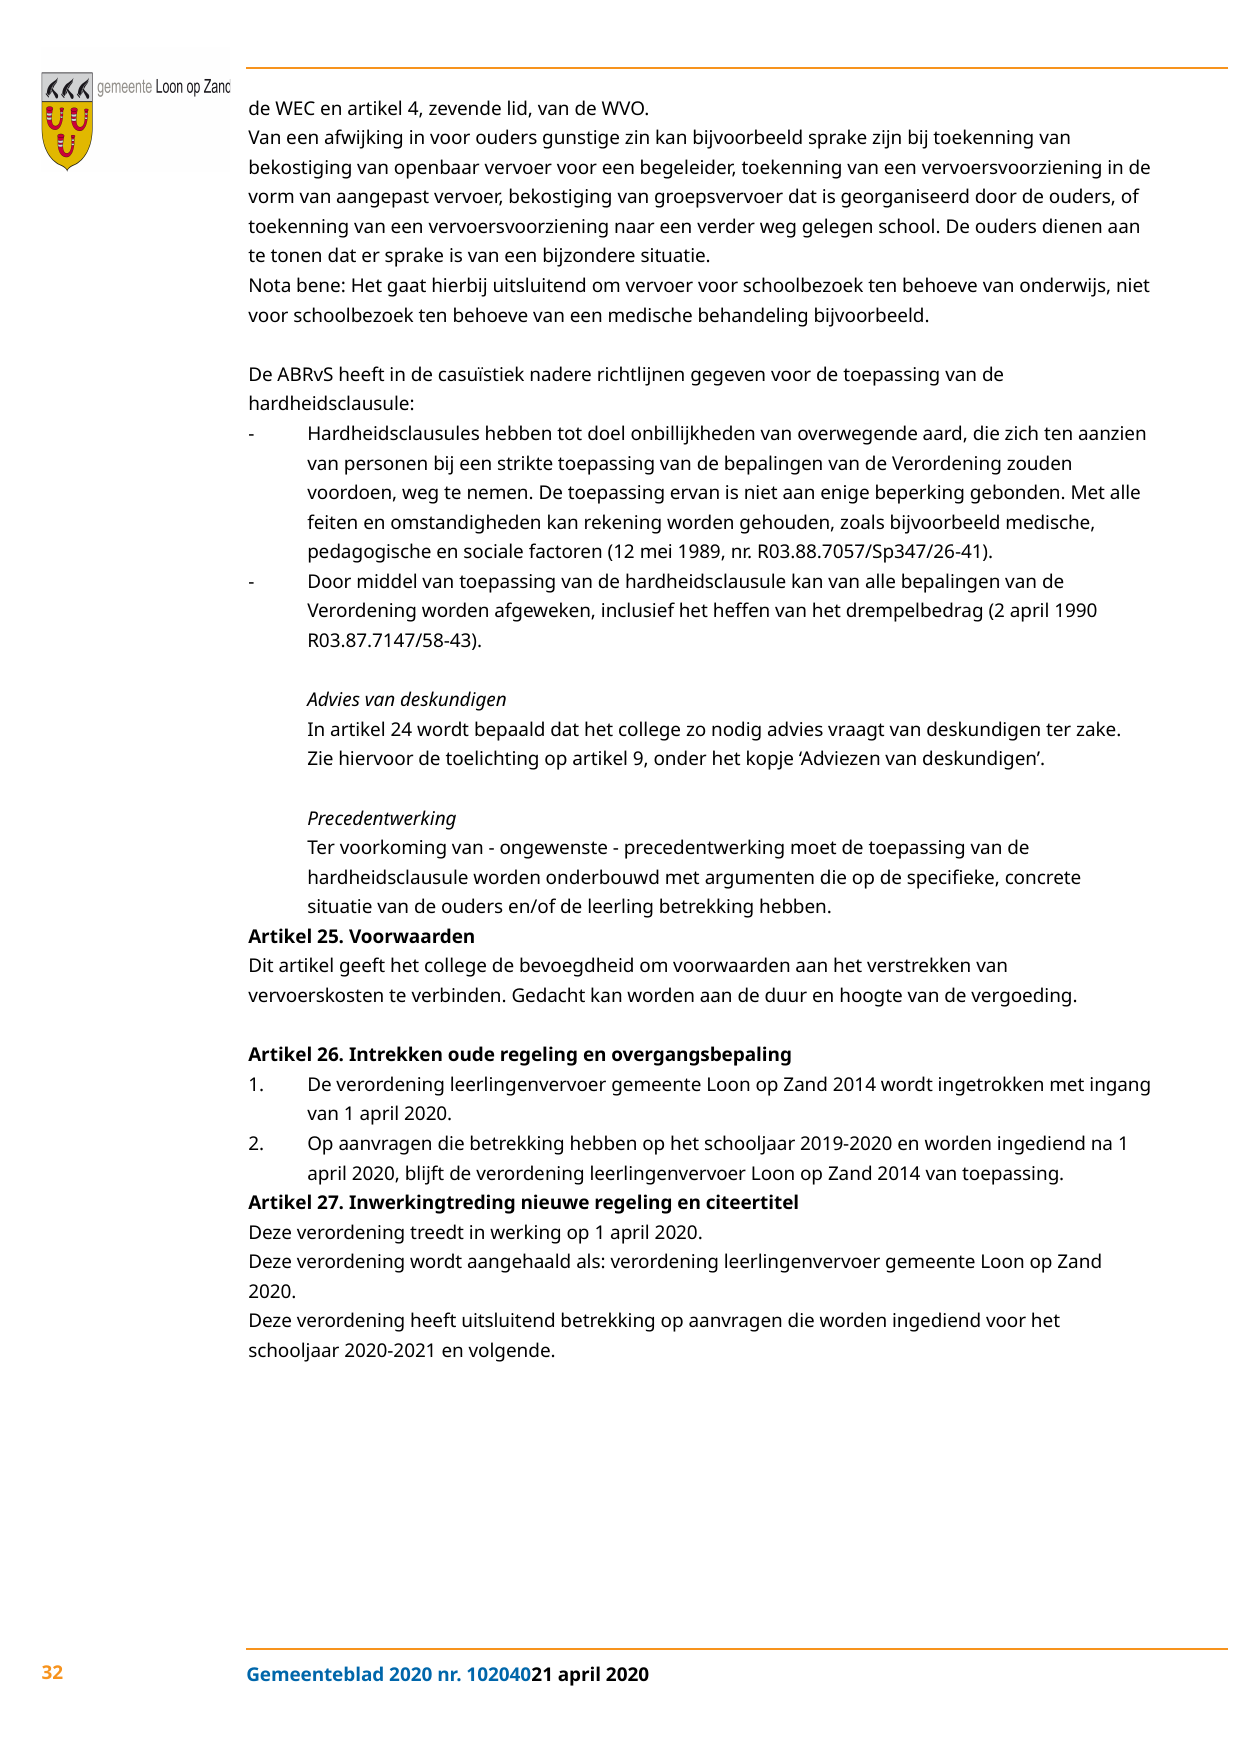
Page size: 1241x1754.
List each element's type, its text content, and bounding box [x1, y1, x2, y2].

text Deze verordening treedt in werking op 1 april 2020. [248, 1219, 1152, 1245]
text Dit artikel geeft het college de bevoegdheid om voorwaarden aan het verstrekken van [248, 953, 1152, 978]
list Door middel van toepassing van de hardheidsclausule kan van alle bepalingen van de Verordening worden afgeweken, inclusief het heffen van het drempelbedrag (2 april 1990 R03.87.7147/58-43). [248, 568, 1152, 653]
text Nota bene: Het gaat hierbij uitsluitend om vervoer voor schoolbezoek ten behoeve van onderwijs, niet voor schoolbezoek ten behoeve van een medische behandeling bijvoorbeeld. [248, 272, 1152, 328]
text Artikel 27. Inwerkingtreding nieuwe regeling en citeertitel [248, 1189, 1152, 1215]
list Ter voorkoming van - ongewenste - precedentwerking moet de toepassing van de hardheidsclausule worden onderbouwd met argumenten die op de specifieke, concrete situatie van de ouders en/of de leerling betrekking hebben. [248, 834, 1152, 919]
list Advies van deskundigen [248, 686, 1152, 712]
text vervoerskosten te verbinden. Gedacht kan worden aan de duur en hoogte van de vergoeding. [248, 982, 1152, 1008]
text Artikel 25. Voorwaarden [248, 923, 1152, 949]
list Hardheidsclausules hebben tot doel onbillijkheden van overwegende aard, die zich ten aanzien van personen bij een strikte toepassing van de bepalingen van de Verordening zouden voordoen, weg te nemen. De toepassing ervan is niet aan enige beperking gebonden. Met alle feiten en omstandigheden kan rekening worden gehouden, zoals bijvoorbeeld medische, pedagogische en sociale factoren (12 mei 1989, nr. R03.88.7057/Sp347/26-41). [248, 420, 1152, 564]
list Precedentwerking [248, 805, 1152, 831]
text Deze verordening wordt aangehaald als: verordening leerlingenvervoer gemeente Loon op Zand 2020. [248, 1248, 1152, 1304]
text Deze verordening heeft uitsluitend betrekking op aanvragen die worden ingediend voor het schooljaar 2020-2021 en volgende. [248, 1308, 1152, 1363]
list In artikel 24 wordt bepaald dat het college zo nodig advies vraagt van deskundigen ter zake. Zie hiervoor de toelichting op artikel 9, onder het kopje ‘Adviezen van deskundigen’. [248, 716, 1152, 771]
text De ABRvS heeft in de casuïstiek nadere richtlijnen gegeven voor de toepassing van de hardheidsclausule: [248, 361, 1152, 416]
list De verordening leerlingenvervoer gemeente Loon op Zand 2014 wordt ingetrokken met ingang van 1 april 2020. [248, 1071, 1152, 1126]
text Van een afwijking in voor ouders gunstige zin kan bijvoorbeeld sprake zijn bij toekenning van bekostiging van openbaar vervoer voor een begeleider, toekenning van een vervoersvoorziening in de vorm van aangepast vervoer, bekostiging van groepsvervoer dat is georganiseerd door de ouders, of toekenning van een vervoersvoorziening naar een verder weg gelegen school. De ouders dienen aan te tonen dat er sprake is van een bijzondere situatie. [248, 124, 1152, 268]
text Artikel 26. Intrekken oude regeling en overgangsbepaling [248, 1041, 1152, 1067]
text de WEC en artikel 4, zevende lid, van de WVO. [248, 95, 1152, 121]
picture [41, 47, 231, 172]
list Op aanvragen die betrekking hebben op het schooljaar 2019-2020 en worden ingediend na 1 april 2020, blijft de verordening leerlingenvervoer Loon op Zand 2014 van toepassing. [248, 1130, 1152, 1186]
